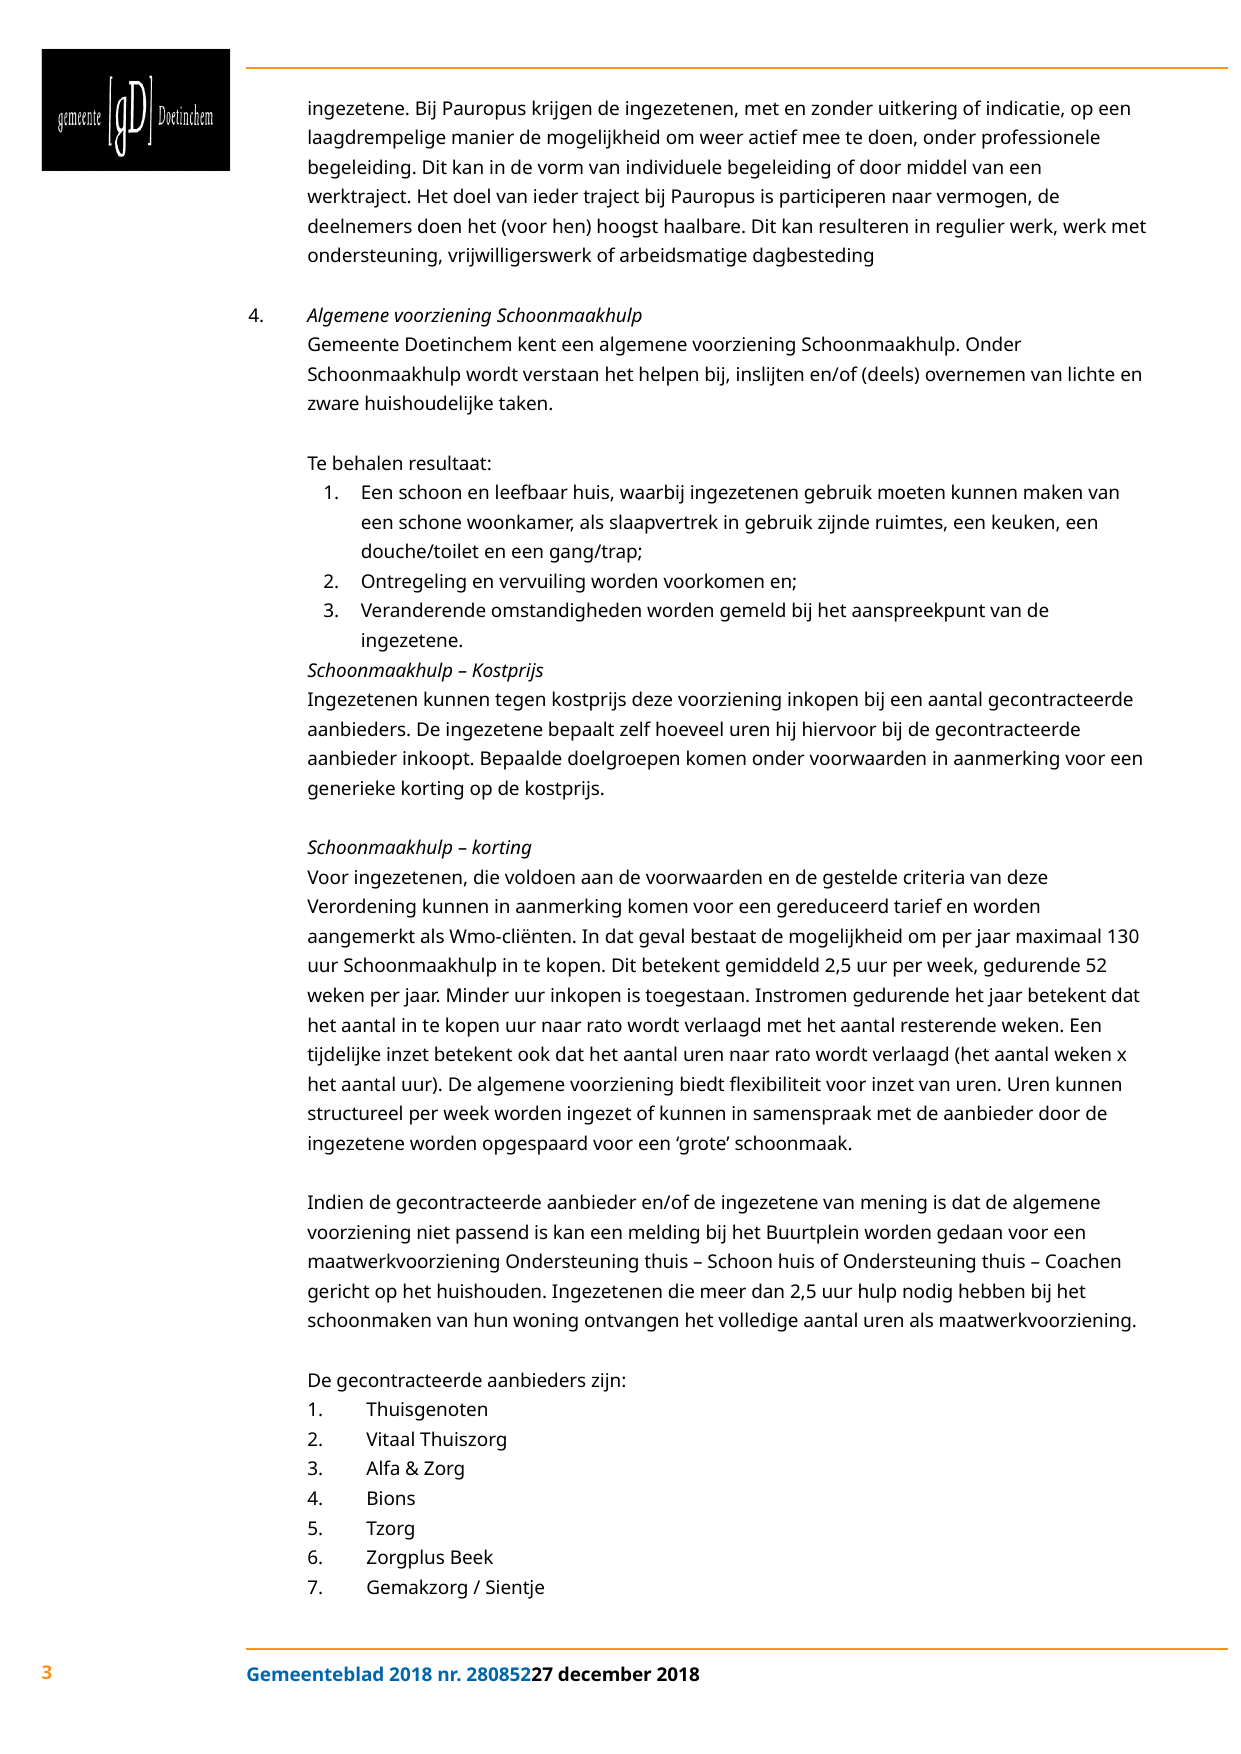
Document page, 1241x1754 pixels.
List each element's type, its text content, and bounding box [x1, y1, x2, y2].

list Gemakzorg / Sientje [307, 1574, 1152, 1600]
list Alfa & Zorg [307, 1456, 1152, 1481]
list Ingezetenen kunnen tegen kostprijs deze voorziening inkopen bij een aantal gecontracteerde aanbieders. De ingezetene bepaalt zelf hoeveel uren hij hiervoor bij de gecontracteerde aanbieder inkoopt. Bepaalde doelgroepen komen onder voorwaarden in aanmerking voor een generieke korting op de kostprijs. [248, 686, 1152, 801]
list Vitaal Thuiszorg [307, 1426, 1152, 1452]
list Gemeente Doetinchem kent een algemene voorziening Schoonmaakhulp. Onder Schoonmaakhulp wordt verstaan het helpen bij, inslijten en/of (deels) overnemen van lichte en zware huishoudelijke taken. [248, 331, 1152, 416]
list Indien de gecontracteerde aanbieder en/of de ingezetene van mening is dat de algemene voorziening niet passend is kan een melding bij het Buurtplein worden gedaan voor een maatwerkvoorziening Ondersteuning thuis – Schoon huis of Ondersteuning thuis – Coachen gericht op het huishouden. Ingezetenen die meer dan 2,5 uur hulp nodig hebben bij het schoonmaken van hun woning ontvangen het volledige aantal uren als maatwerkvoorziening. [248, 1189, 1152, 1333]
list ingezetene. Bij Pauropus krijgen de ingezetenen, met en zonder uitkering of indicatie, op een laagdrempelige manier de mogelijkheid om weer actief mee te doen, onder professionele begeleiding. Dit kan in de vorm van individuele begeleiding of door middel van een werktraject. Het doel van ieder traject bij Pauropus is participeren naar vermogen, de deelnemers doen het (voor hen) hoogst haalbare. Dit kan resulteren in regulier werk, werk met ondersteuning, vrijwilligerswerk of arbeidsmatige dagbesteding [248, 95, 1152, 268]
list Tzorg [307, 1515, 1152, 1541]
list De gecontracteerde aanbieders zijn: [248, 1367, 1152, 1393]
list Algemene voorziening Schoonmaakhulp [248, 302, 1152, 328]
list Zorgplus Beek [307, 1544, 1152, 1570]
list Veranderende omstandigheden worden gemeld bij het aanspreekpunt van de ingezetene. [323, 598, 1152, 653]
list Voor ingezetenen, die voldoen aan de voorwaarden en de gestelde criteria van deze Verordening kunnen in aanmerking komen voor een gereduceerd tarief en worden aangemerkt als Wmo-cliënten. In dat geval bestaat de mogelijkheid om per jaar maximaal 130 uur Schoonmaakhulp in te kopen. Dit betekent gemiddeld 2,5 uur per week, gedurende 52 weken per jaar. Minder uur inkopen is toegestaan. Instromen gedurende het jaar betekent dat het aantal in te kopen uur naar rato wordt verlaagd met het aantal resterende weken. Een tijdelijke inzet betekent ook dat het aantal uren naar rato wordt verlaagd (het aantal weken x het aantal uur). De algemene voorziening biedt flexibiliteit voor inzet van uren. Uren kunnen structureel per week worden ingezet of kunnen in samenspraak met de aanbieder door de ingezetene worden opgespaard voor een ‘grote’ schoonmaak. [248, 864, 1152, 1156]
list Ontregeling en vervuiling worden voorkomen en; [323, 568, 1152, 594]
list Bions [307, 1485, 1152, 1511]
list Te behalen resultaat: [248, 450, 1152, 476]
list Schoonmaakhulp – korting [248, 834, 1152, 860]
list Schoonmaakhulp – Kostprijs [248, 657, 1152, 683]
list Een schoon en leefbaar huis, waarbij ingezetenen gebruik moeten kunnen maken van een schone woonkamer, als slaapvertrek in gebruik zijnde ruimtes, een keuken, een douche/toilet en een gang/trap; [323, 479, 1152, 564]
picture [41, 47, 231, 172]
list Thuisgenoten [307, 1396, 1152, 1422]
